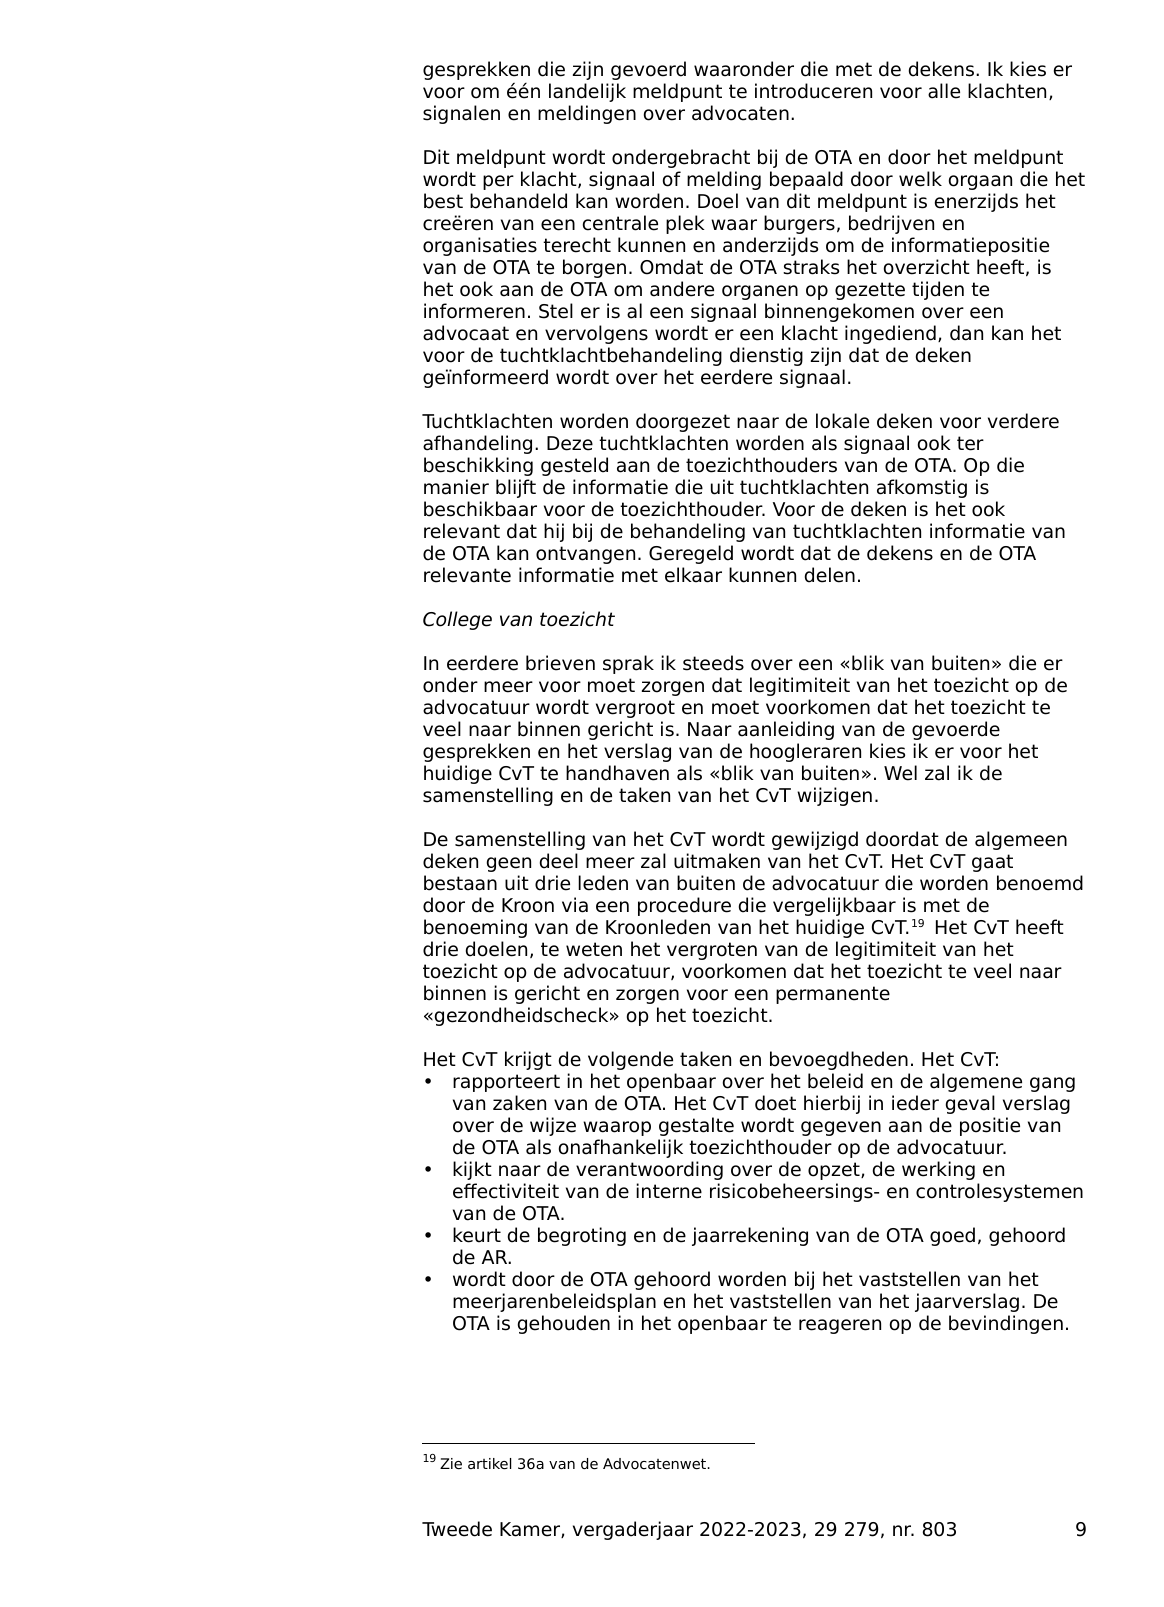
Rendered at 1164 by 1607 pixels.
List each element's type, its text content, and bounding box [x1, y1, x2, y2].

text gesprekken die zijn gevoerd waaronder die met de dekens. Ik kies er voor om één landelijk meldpunt te introduceren voor alle klachten, signalen en meldingen over advocaten. [422, 59, 1087, 125]
text In eerdere brieven sprak ik steeds over een «blik van buiten» die er onder meer voor moet zorgen dat legitimiteit van het toezicht op de advocatuur wordt vergroot en moet voorkomen dat het toezicht te veel naar binnen gericht is. Naar aanleiding van de gevoerde gesprekken en het verslag van de hoogleraren kies ik er voor het huidige CvT te handhaven als «blik van buiten». Wel zal ik de samenstelling en de taken van het CvT wijzigen. [422, 653, 1087, 807]
text De samenstelling van het CvT wordt gewijzigd doordat de algemeen deken geen deel meer zal uitmaken van het CvT. Het CvT gaat bestaan uit drie leden van buiten de advocatuur die worden benoemd door de Kroon via een procedure die vergelijkbaar is met de benoeming van de Kroonleden van het huidige CvT. Het CvT heeft drie doelen, te weten het vergroten van de legitimiteit van het toezicht op de advocatuur, voorkomen dat het toezicht te veel naar binnen is gericht en zorgen voor een permanente «gezondheidscheck» op het toezicht. [422, 829, 1087, 1027]
text • wordt door de OTA gehoord worden bij het vaststellen van het meerjarenbeleidsplan en het vaststellen van het jaarverslag. De OTA is gehouden in het openbaar te reageren op de bevindingen. [422, 1269, 1087, 1335]
text Dit meldpunt wordt ondergebracht bij de OTA en door het meldpunt wordt per klacht, signaal of melding bepaald door welk orgaan die het best behandeld kan worden. Doel van dit meldpunt is enerzijds het creëren van een centrale plek waar burgers, bedrijven en organisaties terecht kunnen en anderzijds om de informatiepositie van de OTA te borgen. Omdat de OTA straks het overzicht heeft, is het ook aan de OTA om andere organen op gezette tijden te informeren. Stel er is al een signaal binnengekomen over een advocaat en vervolgens wordt er een klacht ingediend, dan kan het voor de tuchtklachtbehandeling dienstig zijn dat de deken geïnformeerd wordt over het eerdere signaal. [422, 147, 1087, 389]
text Tuchtklachten worden doorgezet naar de lokale deken voor verdere afhandeling. Deze tuchtklachten worden als signaal ook ter beschikking gesteld aan de toezichthouders van de OTA. Op die manier blijft de informatie die uit tuchtklachten afkomstig is beschikbaar voor de toezichthouder. Voor de deken is het ook relevant dat hij bij de behandeling van tuchtklachten informatie van de OTA kan ontvangen. Geregeld wordt dat de dekens en de OTA relevante informatie met elkaar kunnen delen. [422, 411, 1087, 587]
text Het CvT krijgt de volgende taken en bevoegdheden. Het CvT: [422, 1049, 1087, 1071]
text • kijkt naar de verantwoording over de opzet, de werking en effectiviteit van de interne risicobeheersings- en controlesystemen van de OTA. [422, 1159, 1087, 1225]
text • rapporteert in het openbaar over het beleid en de algemene gang van zaken van de OTA. Het CvT doet hierbij in ieder geval verslag over de wijze waarop gestalte wordt gegeven aan de positie van de OTA als onafhankelijk toezichthouder op de advocatuur. [422, 1071, 1087, 1159]
subtitle College van toezicht [422, 609, 1087, 631]
text • keurt de begroting en de jaarrekening van de OTA goed, gehoord de AR. [422, 1225, 1087, 1269]
text Zie artikel 36a van de Advocatenwet. [422, 1452, 1087, 1474]
